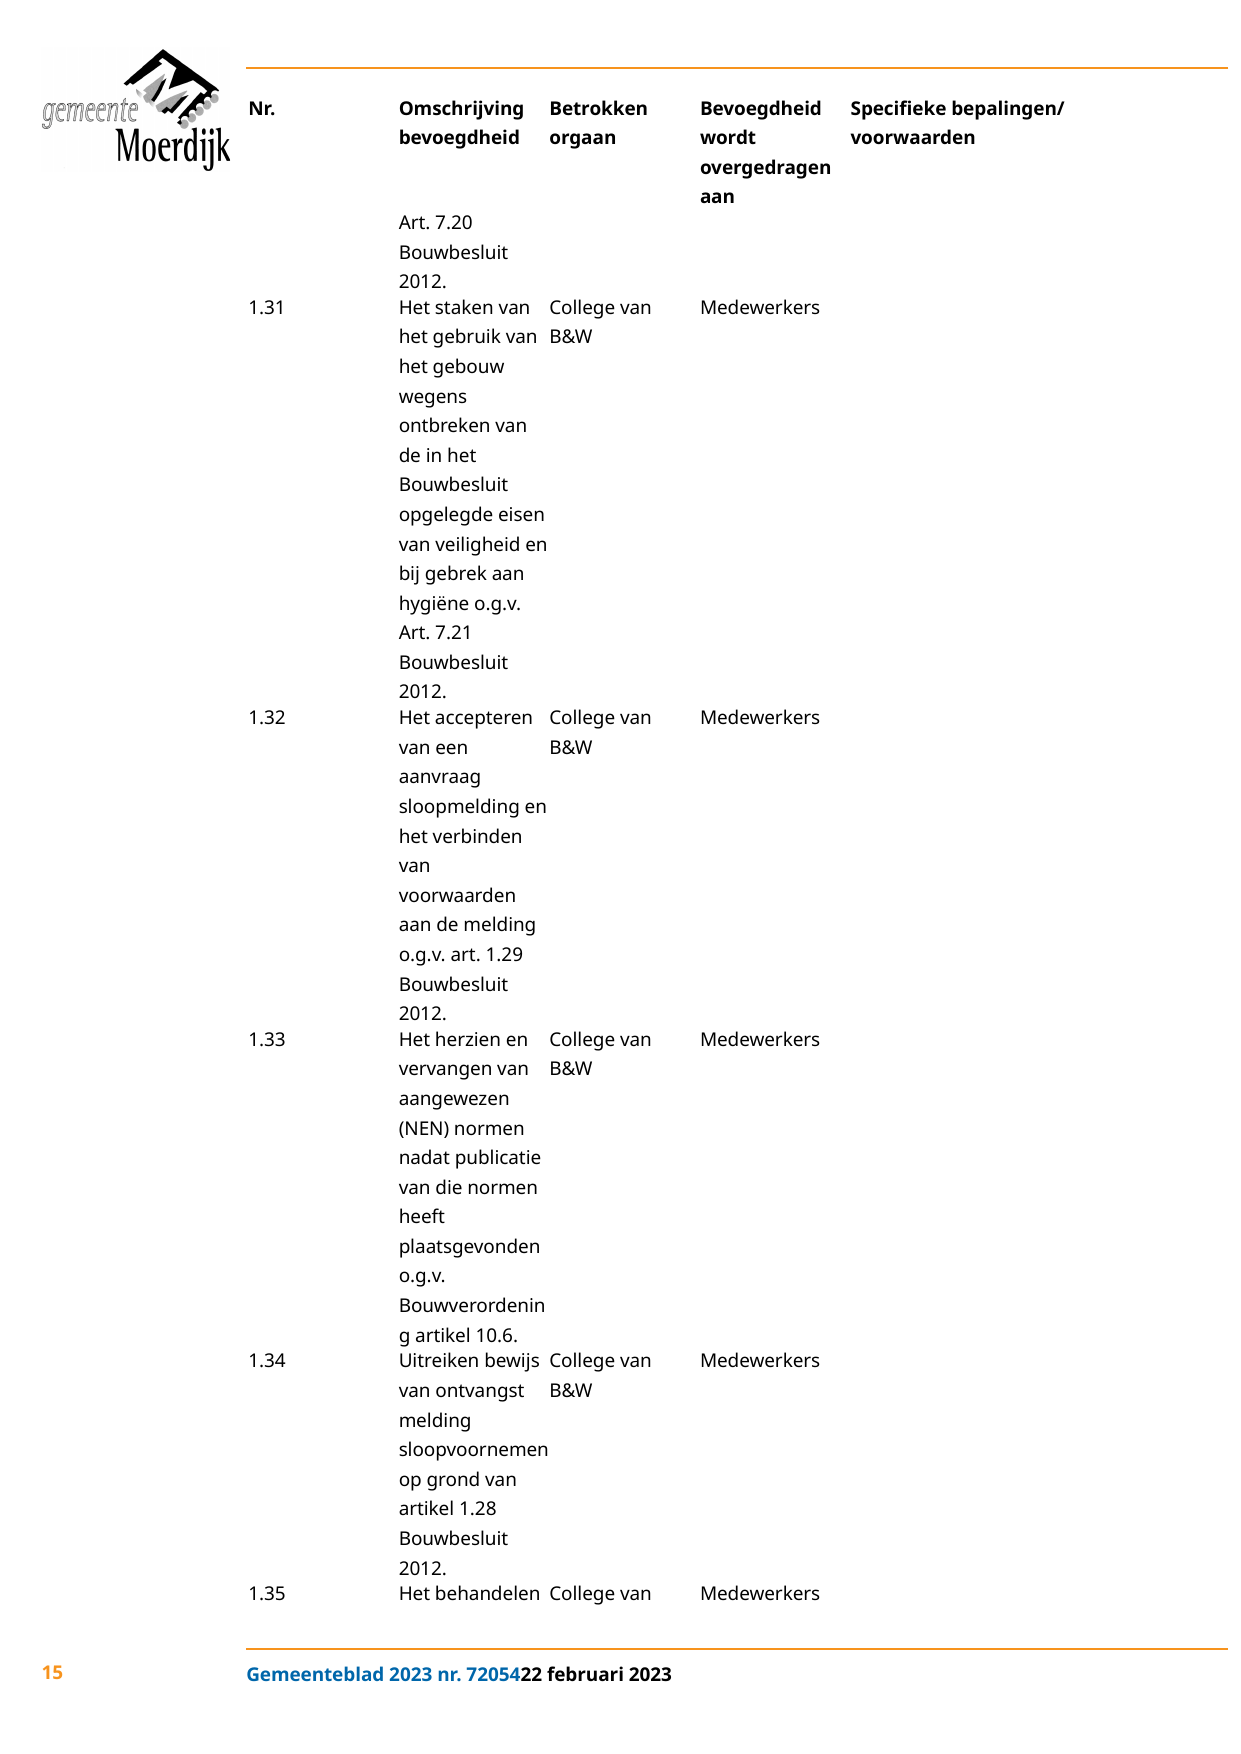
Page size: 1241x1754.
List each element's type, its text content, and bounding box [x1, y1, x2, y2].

table_cell [549, 209, 700, 294]
table_cell Het staken van het gebruik van het gebouw wegens ontbreken van de in het Bouwbesluit opgelegde eisen van veiligheid en bij gebrek aan hygiëne o.g.v. Art. 7.21 Bouwbesluit 2012. [399, 294, 549, 704]
table_header Betrokken orgaan [549, 95, 700, 209]
table_cell Art. 7.20 Bouwbesluit 2012. [399, 209, 549, 294]
table_header Omschrijving bevoegdheid [399, 95, 549, 209]
table_cell Medewerkers [700, 1580, 850, 1606]
table_header Bevoegdheid wordt overgedragen aan [700, 95, 850, 209]
table_cell 1.31 [248, 294, 398, 704]
table_cell Het behandelen [399, 1580, 549, 1606]
table_cell [850, 1026, 1152, 1348]
table_cell Uitreiken bewijs van ontvangst melding sloopvoornemen op grond van artikel 1.28 Bouwbesluit 2012. [399, 1348, 549, 1580]
table_cell 1.32 [248, 705, 398, 1026]
table_cell 1.35 [248, 1580, 398, 1606]
table_cell [248, 209, 398, 294]
table_cell [850, 1348, 1152, 1580]
table_cell College van B&W [549, 1348, 700, 1580]
table_cell [850, 1580, 1152, 1606]
table_cell 1.33 [248, 1026, 398, 1348]
table_cell College van B&W [549, 1026, 700, 1348]
table_cell [850, 294, 1152, 704]
picture [41, 47, 231, 172]
table_cell Medewerkers [700, 1348, 850, 1580]
table_cell Het herzien en vervangen van aangewezen (NEN) normen nadat publicatie van die normen heeft plaatsgevonden o.g.v. Bouwverordening artikel 10.6. [399, 1026, 549, 1348]
table_cell [700, 209, 850, 294]
table_header Specifieke bepalingen/ voorwaarden [850, 95, 1152, 209]
table_cell Medewerkers [700, 1026, 850, 1348]
table_cell [850, 705, 1152, 1026]
table_header Nr. [248, 95, 398, 209]
table_cell College van [549, 1580, 700, 1606]
table_cell 1.34 [248, 1348, 398, 1580]
table_cell College van B&W [549, 705, 700, 1026]
table_cell [850, 209, 1152, 294]
table_cell Het accepteren van een aanvraag sloopmelding en het verbinden van voorwaarden aan de melding o.g.v. art. 1.29 Bouwbesluit 2012. [399, 705, 549, 1026]
table_cell College van B&W [549, 294, 700, 704]
table_cell Medewerkers [700, 294, 850, 704]
table_cell Medewerkers [700, 705, 850, 1026]
